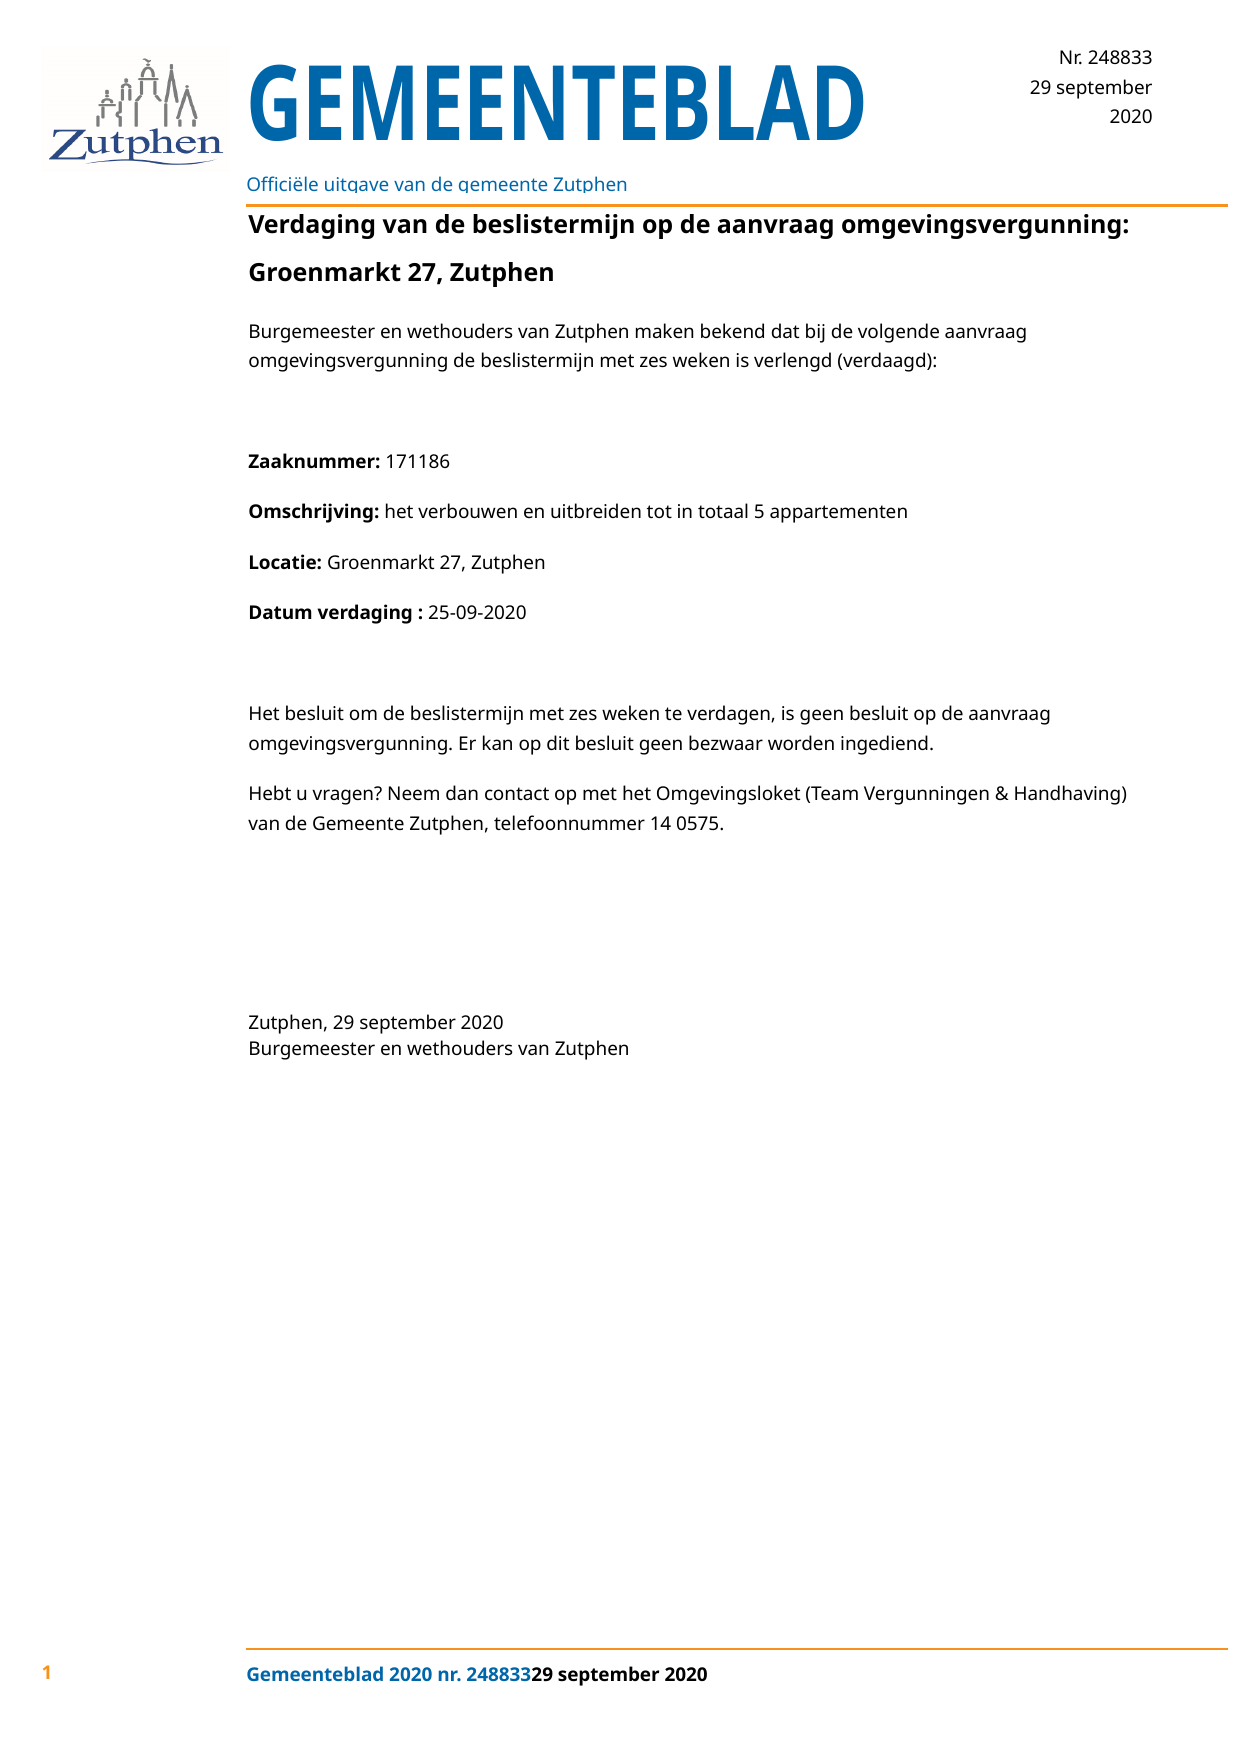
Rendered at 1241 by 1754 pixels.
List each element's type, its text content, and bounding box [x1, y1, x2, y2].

text Datum verdaging : 25-09-2020 [248, 599, 1152, 625]
picture [41, 47, 231, 172]
text Verdaging van de beslistermijn op de aanvraag omgevingsvergunning: Groenmarkt 27, Zutphen [248, 207, 1152, 288]
text Omschrijving: het verbouwen en uitbreiden tot in totaal 5 appartementen [248, 499, 1152, 524]
text Hebt u vragen? Neem dan contact op met het Omgevingsloket (Team Vergunningen & Handhaving) van de Gemeente Zutphen, telefoonnummer 14 0575. [248, 780, 1152, 836]
text Zutphen, 29 september 2020 [248, 1009, 1152, 1035]
text Het besluit om de beslistermijn met zes weken te verdagen, is geen besluit op de aanvraag omgevingsvergunning. Er kan op dit besluit geen bezwaar worden ingediend. [248, 700, 1152, 756]
text Zaaknummer: 171186 [248, 448, 1152, 474]
text Burgemeester en wethouders van Zutphen maken bekend dat bij de volgende aanvraag omgevingsvergunning de beslistermijn met zes weken is verlengd (verdaagd): [248, 318, 1152, 373]
text Burgemeester en wethouders van Zutphen [248, 1035, 1152, 1061]
text Locatie: Groenmarkt 27, Zutphen [248, 549, 1152, 575]
